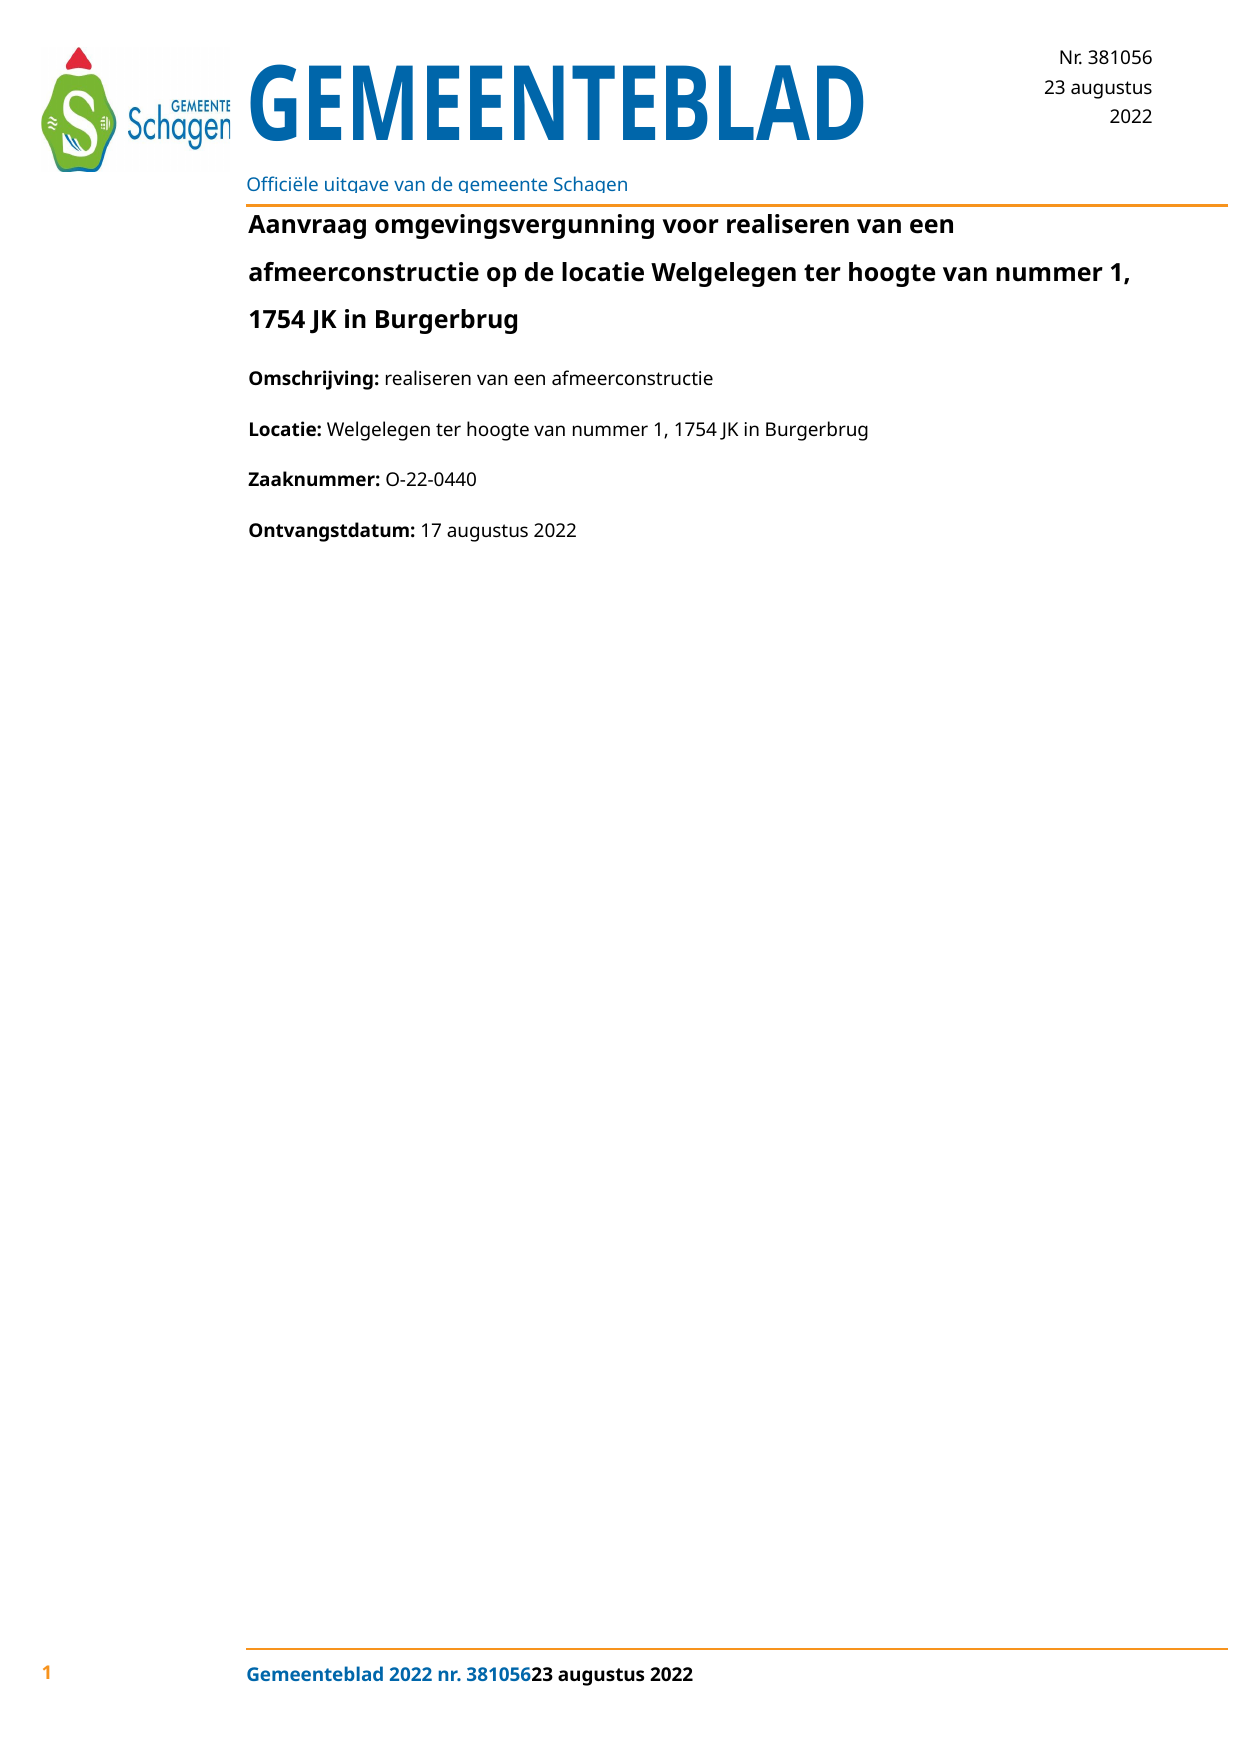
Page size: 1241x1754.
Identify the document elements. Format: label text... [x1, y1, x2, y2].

text Zaaknummer: O-22-0440 [248, 466, 1152, 492]
text Locatie: Welgelegen ter hoogte van nummer 1, 1754 JK in Burgerbrug [248, 416, 1152, 442]
text Ontvangstdatum: 17 augustus 2022 [248, 517, 1152, 542]
text Omschrijving: realiseren van een afmeerconstructie [248, 366, 1152, 391]
text Aanvraag omgevingsvergunning voor realiseren van een afmeerconstructie op de locatie Welgelegen ter hoogte van nummer 1, 1754 JK in Burgerbrug [248, 207, 1152, 336]
picture [41, 47, 231, 172]
